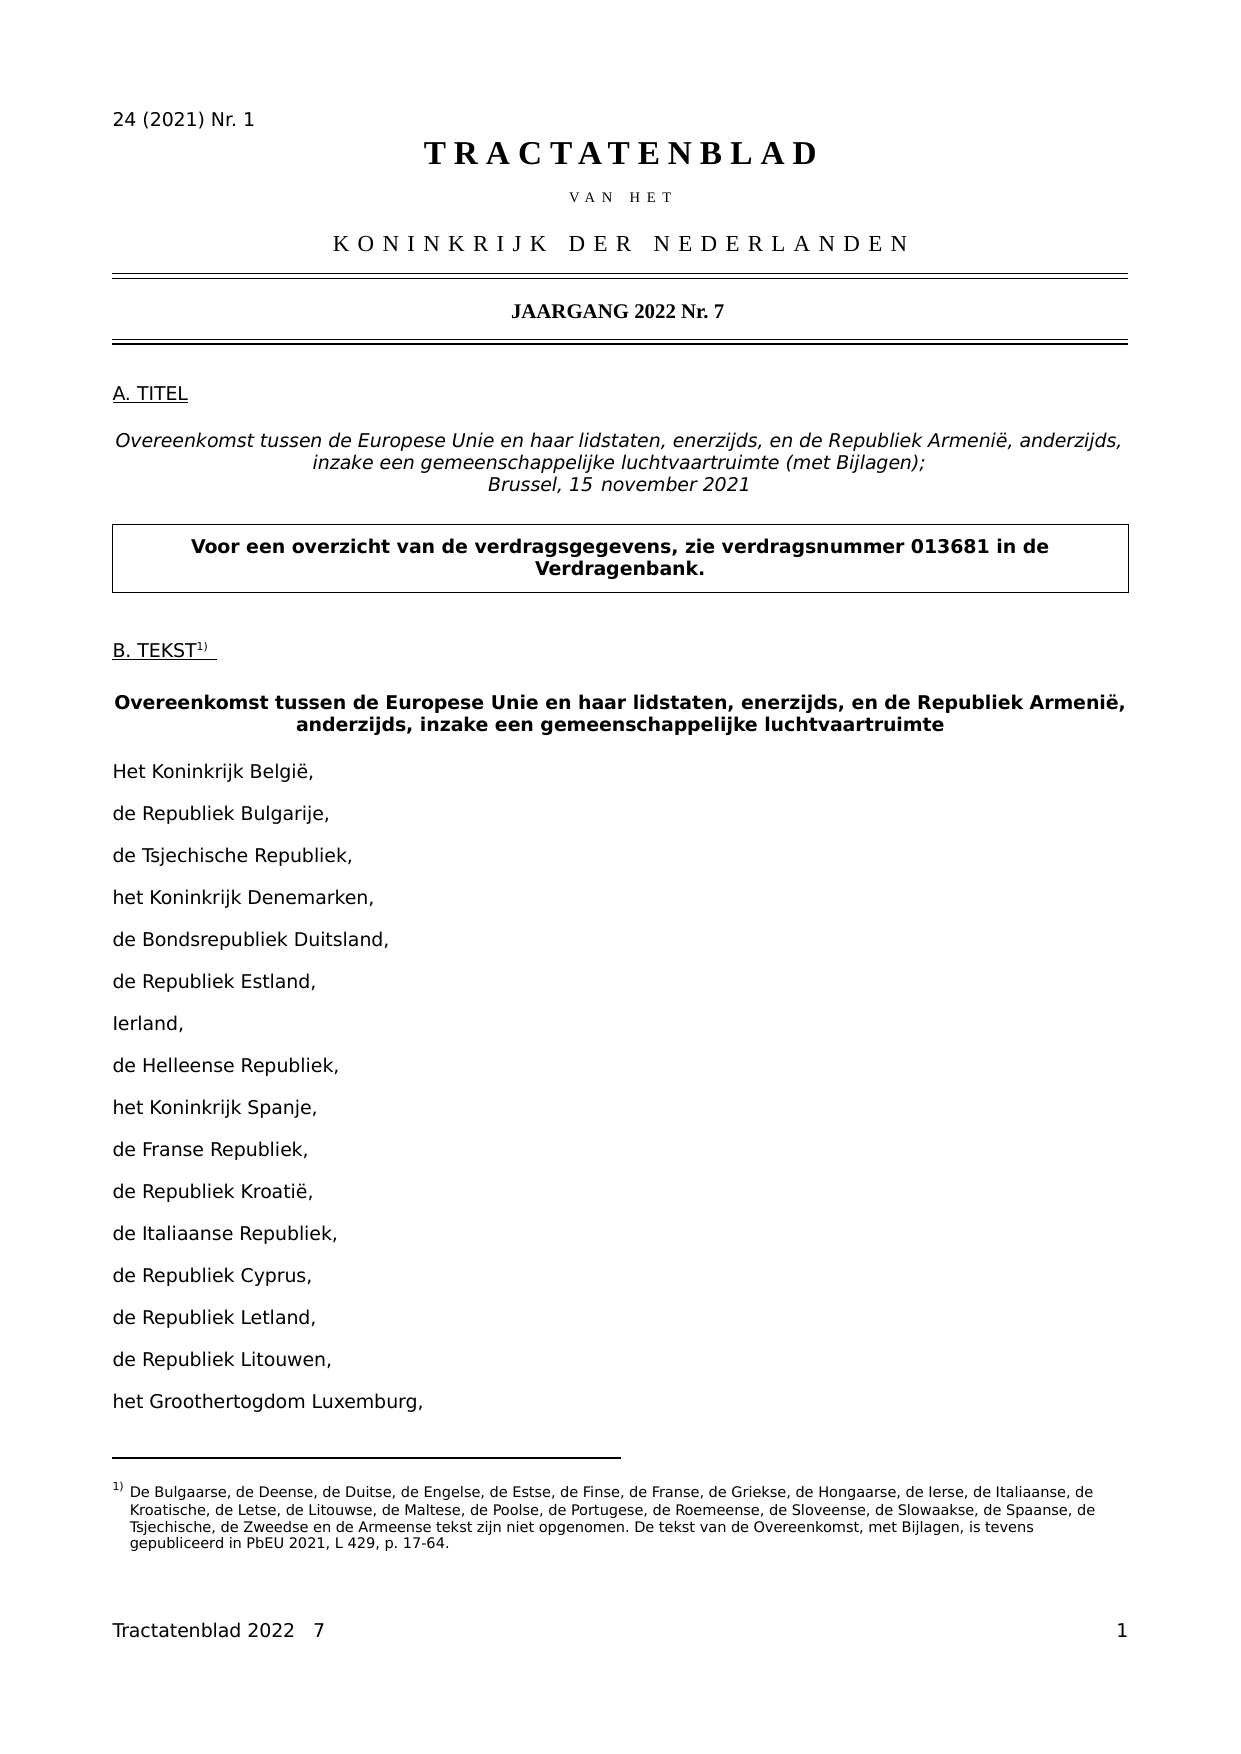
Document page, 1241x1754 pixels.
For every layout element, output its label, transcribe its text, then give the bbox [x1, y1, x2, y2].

text De Bulgaarse, de Deense, de Duitse, de Engelse, de Estse, de Finse, de Franse, de Griekse, de Hongaarse, de Ierse, de Italiaanse, de Kroatische, de Letse, de Litouwse, de Maltese, de Poolse, de Portugese, de Roemeense, de Sloveense, de Slowaakse, de Spaanse, de Tsjechische, de Zweedse en de Armeense tekst zijn niet opgenomen. De tekst van de Overeenkomst, met Bijlagen, is tevens gepubliceerd in PbEU 2021, L 429, p. 17-64. [112, 1479, 1128, 1552]
text de Republiek Bulgarije, [112, 803, 1128, 825]
text het Koninkrijk Denemarken, [112, 887, 1128, 909]
text Overeenkomst tussen de Europese Unie en haar lidstaten, enerzijds, en de Republiek Armenië, anderzijds, inzake een gemeenschappelijke luchtvaartruimte (met Bijlagen); [112, 430, 1128, 474]
text het Koninkrijk Spanje, [112, 1097, 1128, 1119]
text Brussel, 15 november 2021 [112, 474, 1128, 496]
text JAARGANG 2022 Nr. 7 [112, 299, 1128, 323]
text 24 (2021) Nr. 1 [112, 109, 1128, 131]
text TRACTATENBLAD [112, 133, 1128, 172]
text de Tsjechische Republiek, [112, 845, 1128, 867]
text de Republiek Cyprus, [112, 1265, 1128, 1287]
text Ierland, [112, 1013, 1128, 1035]
text de Republiek Kroatië, [112, 1181, 1128, 1203]
text de Franse Republiek, [112, 1139, 1128, 1161]
subtitle Overeenkomst tussen de Europese Unie en haar lidstaten, enerzijds, en de Republiek Armenië, anderzijds, inzake een gemeenschappelijke luchtvaartruimte [112, 692, 1128, 736]
text de Italiaanse Republiek, [112, 1223, 1128, 1245]
text Het Koninkrijk België, [112, 761, 1128, 783]
subtitle B. TEKST [112, 640, 1128, 662]
text het Groothertogdom Luxemburg, [112, 1391, 1128, 1413]
text de Bondsrepubliek Duitsland, [112, 929, 1128, 951]
text de Republiek Letland, [112, 1307, 1128, 1329]
text de Helleense Republiek, [112, 1055, 1128, 1077]
text KONINKRIJK DER NEDERLANDEN [112, 229, 1128, 256]
subtitle A. TITEL [112, 383, 1128, 405]
text VAN HET [112, 189, 1128, 206]
text de Republiek Litouwen, [112, 1349, 1128, 1371]
text de Republiek Estland, [112, 971, 1128, 993]
